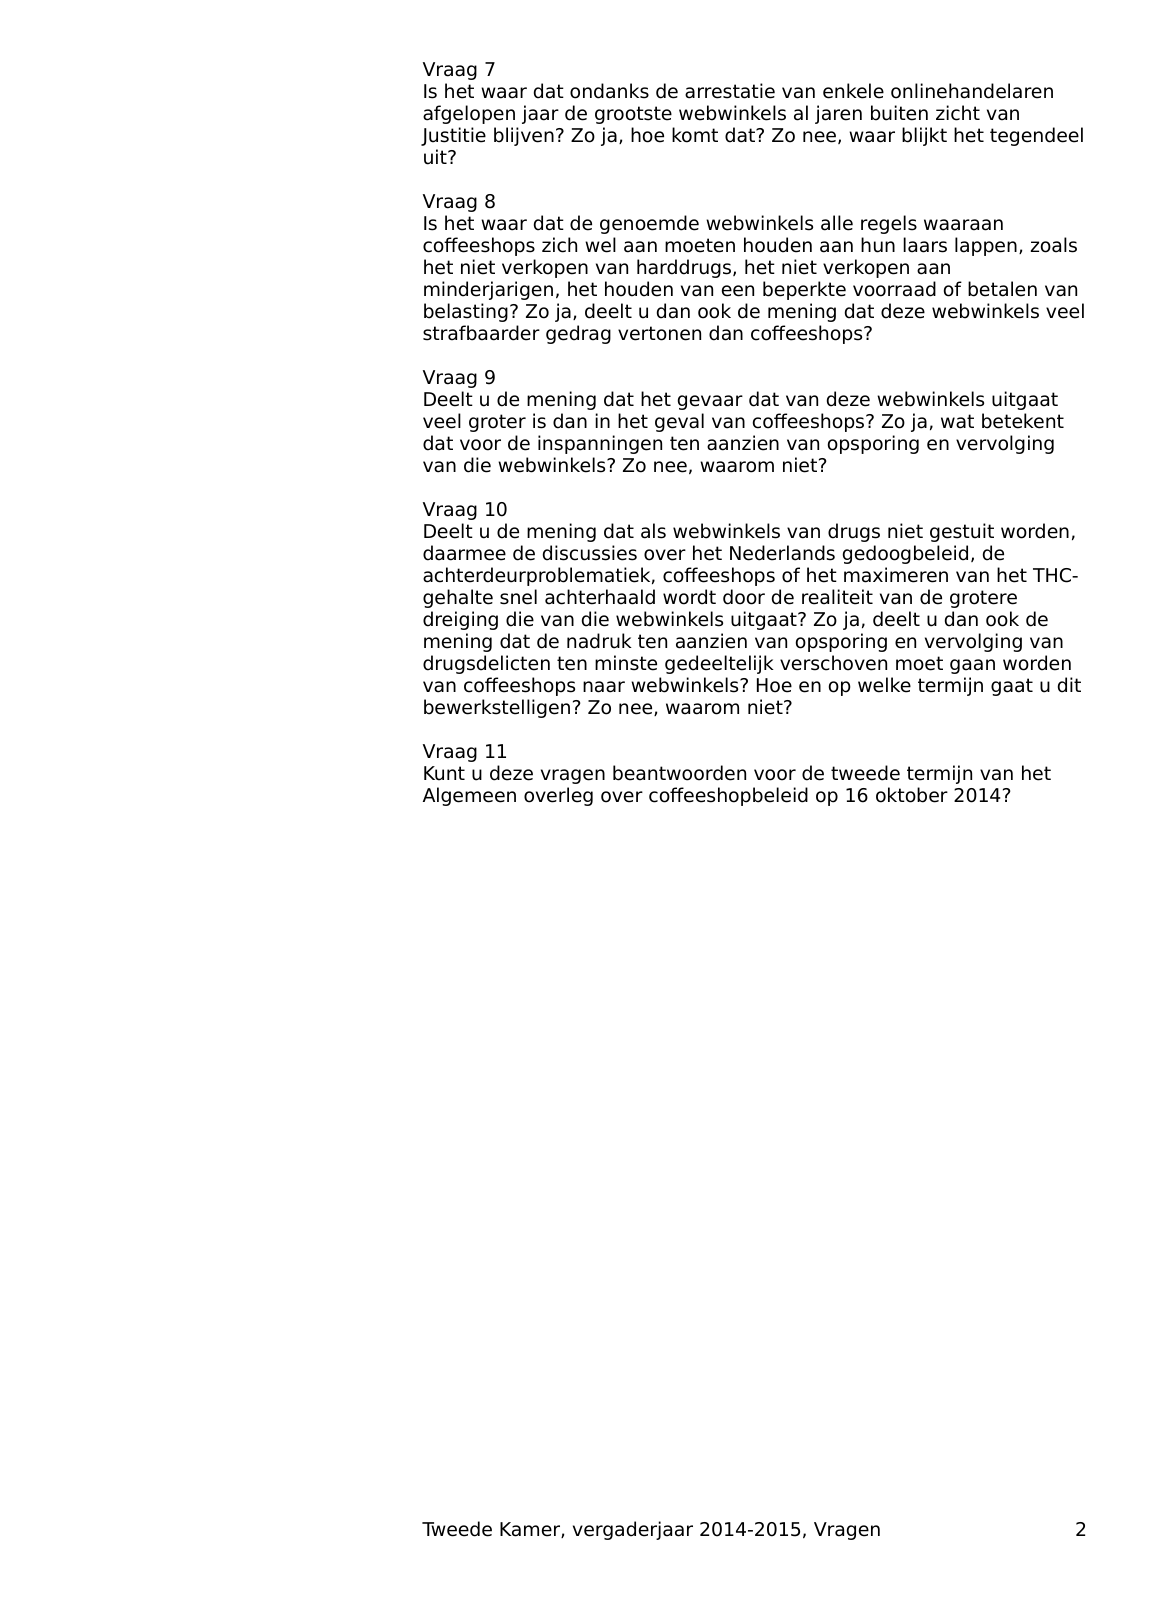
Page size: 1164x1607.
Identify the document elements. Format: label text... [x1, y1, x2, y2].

text Is het waar dat de genoemde webwinkels alle regels waaraan coffeeshops zich wel aan moeten houden aan hun laars lappen, zoals het niet verkopen van harddrugs, het niet verkopen aan minderjarigen, het houden van een beperkte voorraad of betalen van belasting? Zo ja, deelt u dan ook de mening dat deze webwinkels veel strafbaarder gedrag vertonen dan coffeeshops? [422, 213, 1087, 345]
text Kunt u deze vragen beantwoorden voor de tweede termijn van het Algemeen overleg over coffeeshopbeleid op 16 oktober 2014? [422, 763, 1087, 807]
text Vraag 9 [422, 367, 1087, 389]
text Vraag 8 [422, 191, 1087, 213]
text Vraag 10 [422, 499, 1087, 521]
text Is het waar dat ondanks de arrestatie van enkele onlinehandelaren afgelopen jaar de grootste webwinkels al jaren buiten zicht van Justitie blijven? Zo ja, hoe komt dat? Zo nee, waar blijkt het tegendeel uit? [422, 81, 1087, 169]
text Deelt u de mening dat als webwinkels van drugs niet gestuit worden, daarmee de discussies over het Nederlands gedoogbeleid, de achterdeurproblematiek, coffeeshops of het maximeren van het THC-gehalte snel achterhaald wordt door de realiteit van de grotere dreiging die van die webwinkels uitgaat? Zo ja, deelt u dan ook de mening dat de nadruk ten aanzien van opsporing en vervolging van drugsdelicten ten minste gedeeltelijk verschoven moet gaan worden van coffeeshops naar webwinkels? Hoe en op welke termijn gaat u dit bewerkstelligen? Zo nee, waarom niet? [422, 521, 1087, 719]
text Vraag 11 [422, 741, 1087, 763]
text Deelt u de mening dat het gevaar dat van deze webwinkels uitgaat veel groter is dan in het geval van coffeeshops? Zo ja, wat betekent dat voor de inspanningen ten aanzien van opsporing en vervolging van die webwinkels? Zo nee, waarom niet? [422, 389, 1087, 477]
text Vraag 7 [422, 59, 1087, 81]
